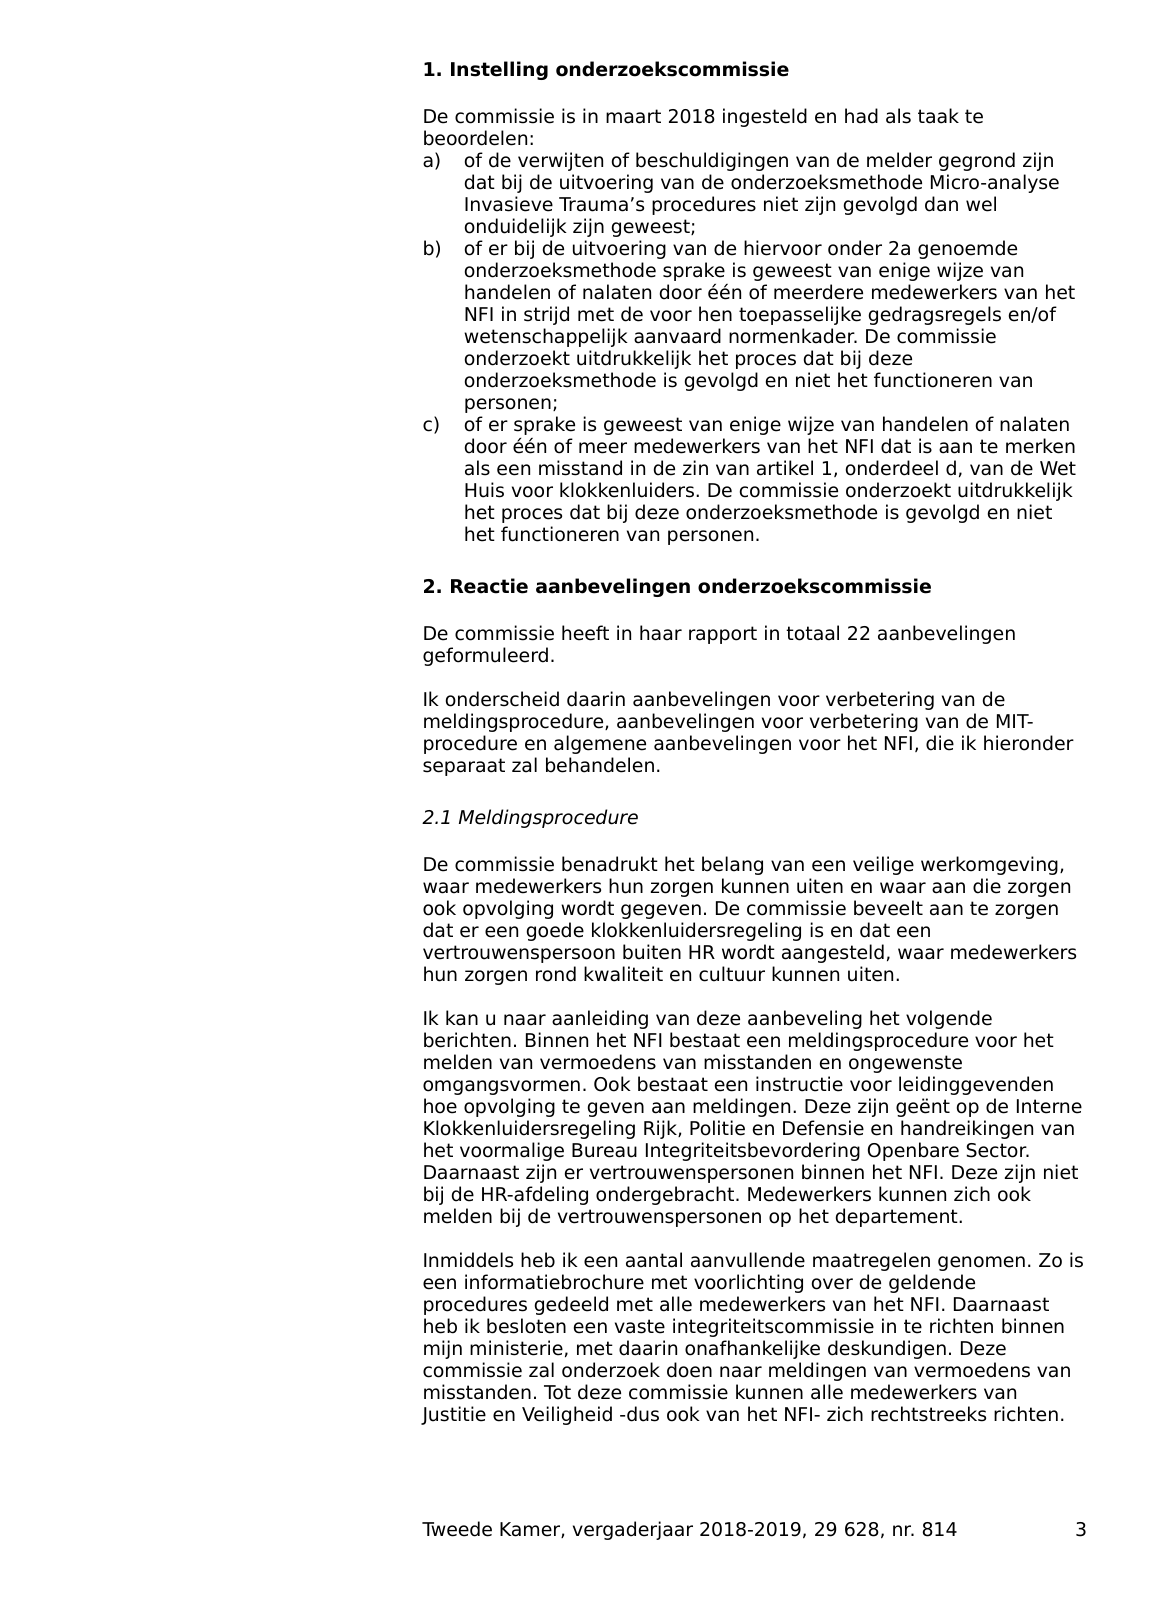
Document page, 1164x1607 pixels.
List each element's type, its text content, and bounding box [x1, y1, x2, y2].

text De commissie is in maart 2018 ingesteld en had als taak te beoordelen: [422, 106, 1087, 150]
text a) of de verwijten of beschuldigingen van de melder gegrond zijn dat bij de uitvoering van de onderzoeksmethode Micro-analyse Invasieve Trauma’s procedures niet zijn gevolgd dan wel onduidelijk zijn geweest; [422, 150, 1087, 238]
text Ik kan u naar aanleiding van deze aanbeveling het volgende berichten. Binnen het NFI bestaat een meldingsprocedure voor het melden van vermoedens van misstanden en ongewenste omgangsvormen. Ook bestaat een instructie voor leidinggevenden hoe opvolging te geven aan meldingen. Deze zijn geënt op de Interne Klokkenluidersregeling Rijk, Politie en Defensie en handreikingen van het voormalige Bureau Integriteitsbevordering Openbare Sector. Daarnaast zijn er vertrouwenspersonen binnen het NFI. Deze zijn niet bij de HR-afdeling ondergebracht. Medewerkers kunnen zich ook melden bij de vertrouwenspersonen op het departement. [422, 1008, 1087, 1227]
subtitle 2. Reactie aanbevelingen onderzoekscommissie [422, 576, 1087, 598]
text De commissie benadrukt het belang van een veilige werkomgeving, waar medewerkers hun zorgen kunnen uiten en waar aan die zorgen ook opvolging wordt gegeven. De commissie beveelt aan te zorgen dat er een goede klokkenluidersregeling is en dat een vertrouwenspersoon buiten HR wordt aangesteld, waar medewerkers hun zorgen rond kwaliteit en cultuur kunnen uiten. [422, 854, 1087, 986]
text De commissie heeft in haar rapport in totaal 22 aanbevelingen geformuleerd. [422, 623, 1087, 667]
text Inmiddels heb ik een aantal aanvullende maatregelen genomen. Zo is een informatiebrochure met voorlichting over de geldende procedures gedeeld met alle medewerkers van het NFI. Daarnaast heb ik besloten een vaste integriteitscommissie in te richten binnen mijn ministerie, met daarin onafhankelijke deskundigen. Deze commissie zal onderzoek doen naar meldingen van vermoedens van misstanden. Tot deze commissie kunnen alle medewerkers van Justitie en Veiligheid -dus ook van het NFI- zich rechtstreeks richten. [422, 1250, 1087, 1426]
text b) of er bij de uitvoering van de hiervoor onder 2a genoemde onderzoeksmethode sprake is geweest van enige wijze van handelen of nalaten door één of meerdere medewerkers van het NFI in strijd met de voor hen toepasselijke gedragsregels en/of wetenschappelijk aanvaard normenkader. De commissie onderzoekt uitdrukkelijk het proces dat bij deze onderzoeksmethode is gevolgd en niet het functioneren van personen; [422, 238, 1087, 414]
text Ik onderscheid daarin aanbevelingen voor verbetering van de meldingsprocedure, aanbevelingen voor verbetering van de MIT-procedure en algemene aanbevelingen voor het NFI, die ik hieronder separaat zal behandelen. [422, 689, 1087, 777]
text c) of er sprake is geweest van enige wijze van handelen of nalaten door één of meer medewerkers van het NFI dat is aan te merken als een misstand in de zin van artikel 1, onderdeel d, van de Wet Huis voor klokkenluiders. De commissie onderzoekt uitdrukkelijk het proces dat bij deze onderzoeksmethode is gevolgd en niet het functioneren van personen. [422, 414, 1087, 546]
subtitle 2.1 Meldingsprocedure [422, 807, 1087, 829]
subtitle 1. Instelling onderzoekscommissie [422, 59, 1087, 81]
